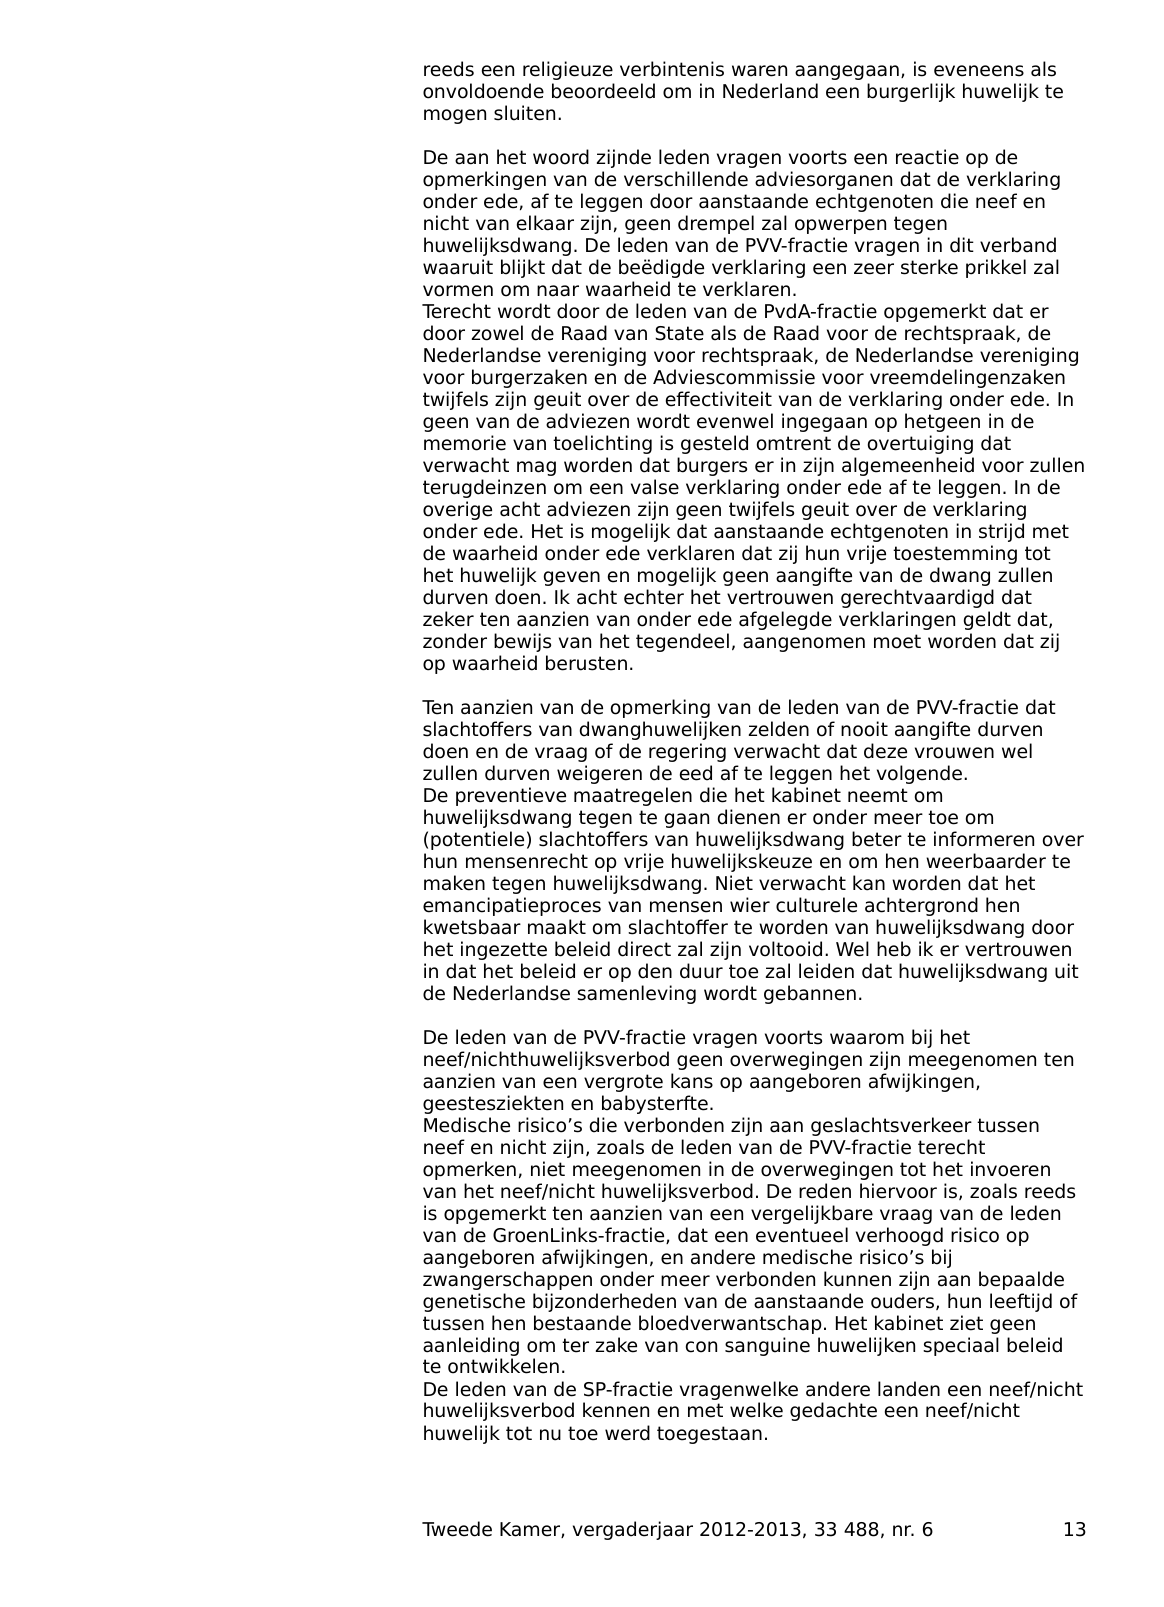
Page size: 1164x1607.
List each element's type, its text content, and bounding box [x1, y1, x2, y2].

text De preventieve maatregelen die het kabinet neemt om huwelijksdwang tegen te gaan dienen er onder meer toe om (potentiele) slachtoffers van huwelijksdwang beter te informeren over hun mensenrecht op vrije huwelijkskeuze en om hen weerbaarder te maken tegen huwelijksdwang. Niet verwacht kan worden dat het emancipatieproces van mensen wier culturele achtergrond hen kwetsbaar maakt om slachtoffer te worden van huwelijksdwang door het ingezette beleid direct zal zijn voltooid. Wel heb ik er vertrouwen in dat het beleid er op den duur toe zal leiden dat huwelijksdwang uit de Nederlandse samenleving wordt gebannen. [422, 785, 1087, 1004]
text reeds een religieuze verbintenis waren aangegaan, is eveneens als onvoldoende beoordeeld om in Nederland een burgerlijk huwelijk te mogen sluiten. [422, 59, 1087, 125]
text De leden van de PVV-fractie vragen voorts waarom bij het neef/nichthuwelijksverbod geen overwegingen zijn meegenomen ten aanzien van een vergrote kans op aangeboren afwijkingen, geestesziekten en babysterfte. [422, 1027, 1087, 1115]
text De leden van de SP-fractie vragenwelke andere landen een neef/nicht huwelijksverbod kennen en met welke gedachte een neef/nicht huwelijk tot nu toe werd toegestaan. [422, 1378, 1087, 1444]
text De aan het woord zijnde leden vragen voorts een reactie op de opmerkingen van de verschillende adviesorganen dat de verklaring onder ede, af te leggen door aanstaande echtgenoten die neef en nicht van elkaar zijn, geen drempel zal opwerpen tegen huwelijksdwang. De leden van de PVV-fractie vragen in dit verband waaruit blijkt dat de beëdigde verklaring een zeer sterke prikkel zal vormen om naar waarheid te verklaren. [422, 147, 1087, 301]
text Terecht wordt door de leden van de PvdA-fractie opgemerkt dat er door zowel de Raad van State als de Raad voor de rechtspraak, de Nederlandse vereniging voor rechtspraak, de Nederlandse vereniging voor burgerzaken en de Adviescommissie voor vreemdelingenzaken twijfels zijn geuit over de effectiviteit van de verklaring onder ede. In geen van de adviezen wordt evenwel ingegaan op hetgeen in de memorie van toelichting is gesteld omtrent de overtuiging dat verwacht mag worden dat burgers er in zijn algemeenheid voor zullen terugdeinzen om een valse verklaring onder ede af te leggen. In de overige acht adviezen zijn geen twijfels geuit over de verklaring onder ede. Het is mogelijk dat aanstaande echtgenoten in strijd met de waarheid onder ede verklaren dat zij hun vrije toestemming tot het huwelijk geven en mogelijk geen aangifte van de dwang zullen durven doen. Ik acht echter het vertrouwen gerechtvaardigd dat zeker ten aanzien van onder ede afgelegde verklaringen geldt dat, zonder bewijs van het tegendeel, aangenomen moet worden dat zij op waarheid berusten. [422, 301, 1087, 675]
text Ten aanzien van de opmerking van de leden van de PVV-fractie dat slachtoffers van dwanghuwelijken zelden of nooit aangifte durven doen en de vraag of de regering verwacht dat deze vrouwen wel zullen durven weigeren de eed af te leggen het volgende. [422, 697, 1087, 785]
text Medische risico’s die verbonden zijn aan geslachtsverkeer tussen neef en nicht zijn, zoals de leden van de PVV-fractie terecht opmerken, niet meegenomen in de overwegingen tot het invoeren van het neef/nicht huwelijksverbod. De reden hiervoor is, zoals reeds is opgemerkt ten aanzien van een vergelijkbare vraag van de leden van de GroenLinks-fractie, dat een eventueel verhoogd risico op aangeboren afwijkingen, en andere medische risico’s bij zwangerschappen onder meer verbonden kunnen zijn aan bepaalde genetische bijzonderheden van de aanstaande ouders, hun leeftijd of tussen hen bestaande bloedverwantschap. Het kabinet ziet geen aanleiding om ter zake van con sanguine huwelijken speciaal beleid te ontwikkelen. [422, 1115, 1087, 1378]
